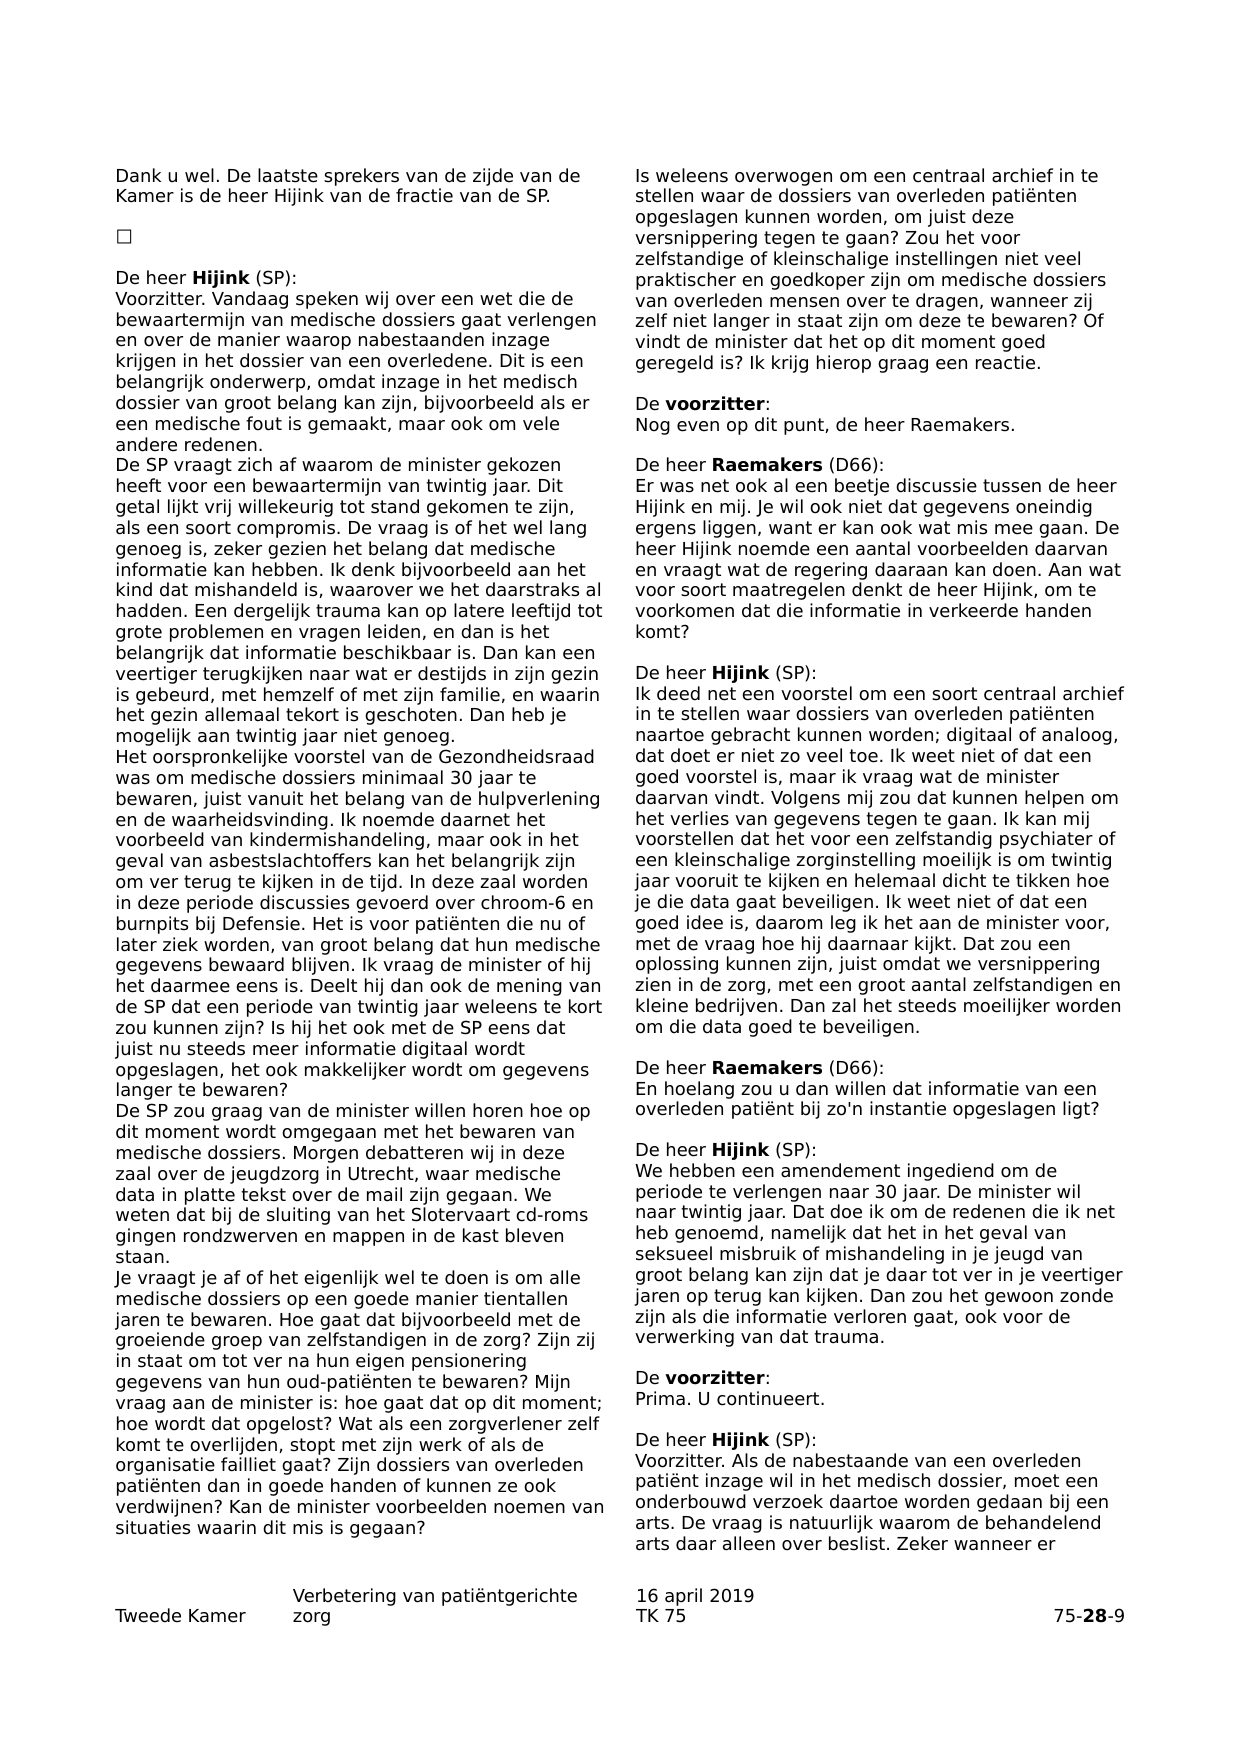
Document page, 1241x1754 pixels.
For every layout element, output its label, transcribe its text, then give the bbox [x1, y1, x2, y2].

text De heer Hijink (SP): [115, 268, 605, 288]
text De heer Hijink (SP): [635, 1430, 1125, 1450]
text De voorzitter: [635, 394, 1125, 414]
text Is weleens overwogen om een centraal archief in te stellen waar de dossiers van overleden patiënten opgeslagen kunnen worden, om juist deze versnippering tegen te gaan? Zou het voor zelfstandige of kleinschalige instellingen niet veel praktischer en goedkoper zijn om medische dossiers van overleden mensen over te dragen, wanneer zij zelf niet langer in staat zijn om deze te bewaren? Of vindt de minister dat het op dit moment goed geregeld is? Ik krijg hierop graag een reactie. [635, 165, 1125, 374]
text Ik deed net een voorstel om een soort centraal archief in te stellen waar dossiers van overleden patiënten naartoe gebracht kunnen worden; digitaal of analoog, dat doet er niet zo veel toe. Ik weet niet of dat een goed voorstel is, maar ik vraag wat de minister daarvan vindt. Volgens mij zou dat kunnen helpen om het verlies van gegevens tegen te gaan. Ik kan mij voorstellen dat het voor een zelfstandig psychiater of een kleinschalige zorginstelling moeilijk is om twintig jaar vooruit te kijken en helemaal dicht te tikken hoe je die data gaat beveiligen. Ik weet niet of dat een goed idee is, daarom leg ik het aan de minister voor, met de vraag hoe hij daarnaar kijkt. Dat zou een oplossing kunnen zijn, juist omdat we versnippering zien in de zorg, met een groot aantal zelfstandigen en kleine bedrijven. Dan zal het steeds moeilijker worden om die data goed te beveiligen. [635, 683, 1125, 1037]
text De SP zou graag van de minister willen horen hoe op dit moment wordt omgegaan met het bewaren van medische dossiers. Morgen debatteren wij in deze zaal over de jeugdzorg in Utrecht, waar medische data in platte tekst over de mail zijn gegaan. We weten dat bij de sluiting van het Slotervaart cd-roms gingen rondzwerven en mappen in de kast bleven staan. [115, 1101, 605, 1268]
text ⬜ [115, 227, 605, 248]
text De heer Raemakers (D66): [635, 455, 1125, 476]
text En hoelang zou u dan willen dat informatie van een overleden patiënt bij zo'n instantie opgeslagen ligt? [635, 1078, 1125, 1120]
text De voorzitter: [635, 1368, 1125, 1389]
text Prima. U continueert. [635, 1389, 1125, 1410]
text Dank u wel. De laatste sprekers van de zijde van de Kamer is de heer Hijink van de fractie van de SP. [115, 165, 605, 207]
text We hebben een amendement ingediend om de periode te verlengen naar 30 jaar. De minister wil naar twintig jaar. Dat doe ik om de redenen die ik net heb genoemd, namelijk dat het in het geval van seksueel misbruik of mishandeling in je jeugd van groot belang kan zijn dat je daar tot ver in je veertiger jaren op terug kan kijken. Dan zou het gewoon zonde zijn als die informatie verloren gaat, ook voor de verwerking van dat trauma. [635, 1161, 1125, 1348]
text Voorzitter. Als de nabestaande van een overleden patiënt inzage wil in het medisch dossier, moet een onderbouwd verzoek daartoe worden gedaan bij een arts. De vraag is natuurlijk waarom de behandelend arts daar alleen over beslist. Zeker wanneer er [635, 1450, 1125, 1554]
text De SP vraagt zich af waarom de minister gekozen heeft voor een bewaartermijn van twintig jaar. Dit getal lijkt vrij willekeurig tot stand gekomen te zijn, als een soort compromis. De vraag is of het wel lang genoeg is, zeker gezien het belang dat medische informatie kan hebben. Ik denk bijvoorbeeld aan het kind dat mishandeld is, waarover we het daarstraks al hadden. Een dergelijk trauma kan op latere leeftijd tot grote problemen en vragen leiden, en dan is het belangrijk dat informatie beschikbaar is. Dan kan een veertiger terugkijken naar wat er destijds in zijn gezin is gebeurd, met hemzelf of met zijn familie, en waarin het gezin allemaal tekort is geschoten. Dan heb je mogelijk aan twintig jaar niet genoeg. [115, 455, 605, 747]
text Het oorspronkelijke voorstel van de Gezondheidsraad was om medische dossiers minimaal 30 jaar te bewaren, juist vanuit het belang van de hulpverlening en de waarheidsvinding. Ik noemde daarnet het voorbeeld van kindermishandeling, maar ook in het geval van asbestslachtoffers kan het belangrijk zijn om ver terug te kijken in de tijd. In deze zaal worden in deze periode discussies gevoerd over chroom-6 en burnpits bij Defensie. Het is voor patiënten die nu of later ziek worden, van groot belang dat hun medische gegevens bewaard blijven. Ik vraag de minister of hij het daarmee eens is. Deelt hij dan ook de mening van de SP dat een periode van twintig jaar weleens te kort zou kunnen zijn? Is hij het ook met de SP eens dat juist nu steeds meer informatie digitaal wordt opgeslagen, het ook makkelijker wordt om gegevens langer te bewaren? [115, 747, 605, 1101]
text De heer Raemakers (D66): [635, 1057, 1125, 1078]
text De heer Hijink (SP): [635, 1140, 1125, 1161]
text Er was net ook al een beetje discussie tussen de heer Hijink en mij. Je wil ook niet dat gegevens oneindig ergens liggen, want er kan ook wat mis mee gaan. De heer Hijink noemde een aantal voorbeelden daarvan en vraagt wat de regering daaraan kan doen. Aan wat voor soort maatregelen denkt de heer Hijink, om te voorkomen dat die informatie in verkeerde handen komt? [635, 476, 1125, 643]
text Nog even op dit punt, de heer Raemakers. [635, 414, 1125, 435]
text De heer Hijink (SP): [635, 663, 1125, 683]
text Voorzitter. Vandaag speken wij over een wet die de bewaartermijn van medische dossiers gaat verlengen en over de manier waarop nabestaanden inzage krijgen in het dossier van een overledene. Dit is een belangrijk onderwerp, omdat inzage in het medisch dossier van groot belang kan zijn, bijvoorbeeld als er een medische fout is gemaakt, maar ook om vele andere redenen. [115, 288, 605, 455]
text Je vraagt je af of het eigenlijk wel te doen is om alle medische dossiers op een goede manier tientallen jaren te bewaren. Hoe gaat dat bijvoorbeeld met de groeiende groep van zelfstandigen in de zorg? Zijn zij in staat om tot ver na hun eigen pensionering gegevens van hun oud-patiënten te bewaren? Mijn vraag aan de minister is: hoe gaat dat op dit moment; hoe wordt dat opgelost? Wat als een zorgverlener zelf komt te overlijden, stopt met zijn werk of als de organisatie failliet gaat? Zijn dossiers van overleden patiënten dan in goede handen of kunnen ze ook verdwijnen? Kan de minister voorbeelden noemen van situaties waarin dit mis is gegaan? [115, 1268, 605, 1538]
